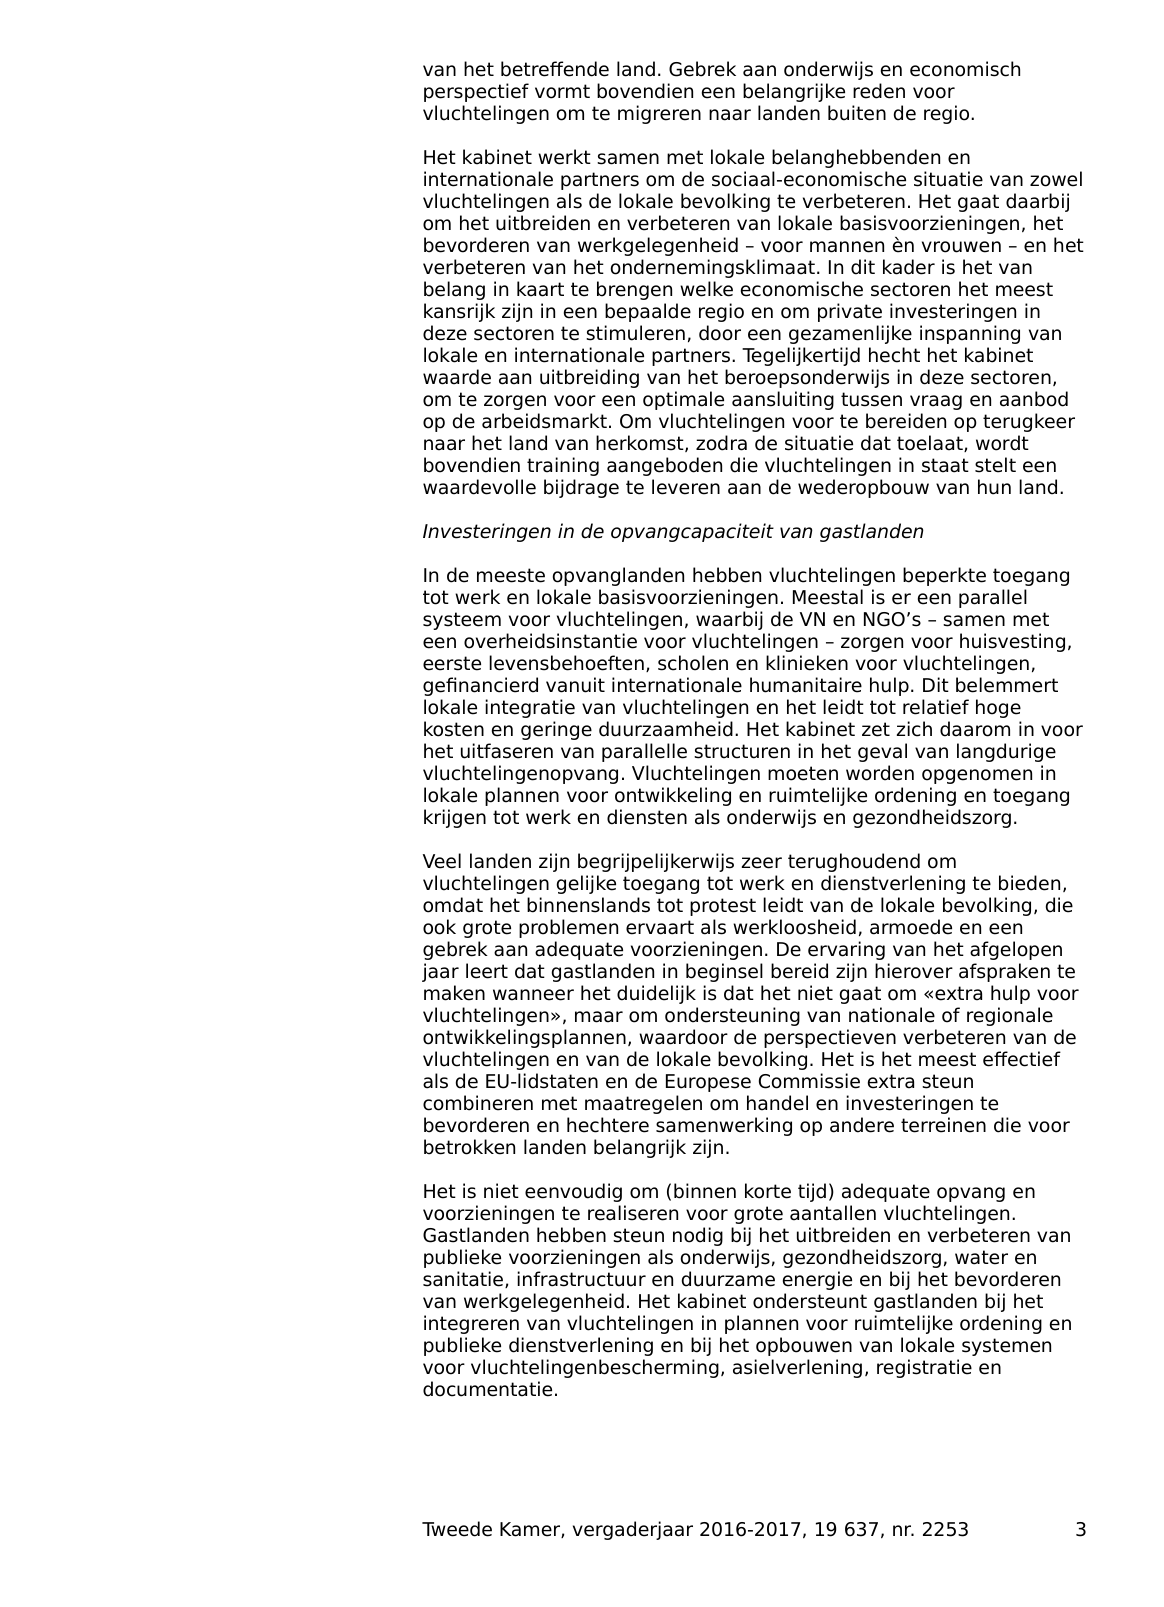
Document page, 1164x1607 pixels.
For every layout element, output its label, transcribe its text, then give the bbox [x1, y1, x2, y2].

text Het is niet eenvoudig om (binnen korte tijd) adequate opvang en voorzieningen te realiseren voor grote aantallen vluchtelingen. Gastlanden hebben steun nodig bij het uitbreiden en verbeteren van publieke voorzieningen als onderwijs, gezondheidszorg, water en sanitatie, infrastructuur en duurzame energie en bij het bevorderen van werkgelegenheid. Het kabinet ondersteunt gastlanden bij het integreren van vluchtelingen in plannen voor ruimtelijke ordening en publieke dienstverlening en bij het opbouwen van lokale systemen voor vluchtelingenbescherming, asielverlening, registratie en documentatie. [422, 1181, 1087, 1401]
subtitle Investeringen in de opvangcapaciteit van gastlanden [422, 521, 1087, 543]
text In de meeste opvanglanden hebben vluchtelingen beperkte toegang tot werk en lokale basisvoorzieningen. Meestal is er een parallel systeem voor vluchtelingen, waarbij de VN en NGO’s – samen met een overheidsinstantie voor vluchtelingen – zorgen voor huisvesting, eerste levensbehoeften, scholen en klinieken voor vluchtelingen, gefinancierd vanuit internationale humanitaire hulp. Dit belemmert lokale integratie van vluchtelingen en het leidt tot relatief hoge kosten en geringe duurzaamheid. Het kabinet zet zich daarom in voor het uitfaseren van parallelle structuren in het geval van langdurige vluchtelingenopvang. Vluchtelingen moeten worden opgenomen in lokale plannen voor ontwikkeling en ruimtelijke ordening en toegang krijgen tot werk en diensten als onderwijs en gezondheidszorg. [422, 565, 1087, 829]
text Het kabinet werkt samen met lokale belanghebbenden en internationale partners om de sociaal-economische situatie van zowel vluchtelingen als de lokale bevolking te verbeteren. Het gaat daarbij om het uitbreiden en verbeteren van lokale basisvoorzieningen, het bevorderen van werkgelegenheid – voor mannen èn vrouwen – en het verbeteren van het ondernemingsklimaat. In dit kader is het van belang in kaart te brengen welke economische sectoren het meest kansrijk zijn in een bepaalde regio en om private investeringen in deze sectoren te stimuleren, door een gezamenlijke inspanning van lokale en internationale partners. Tegelijkertijd hecht het kabinet waarde aan uitbreiding van het beroepsonderwijs in deze sectoren, om te zorgen voor een optimale aansluiting tussen vraag en aanbod op de arbeidsmarkt. Om vluchtelingen voor te bereiden op terugkeer naar het land van herkomst, zodra de situatie dat toelaat, wordt bovendien training aangeboden die vluchtelingen in staat stelt een waardevolle bijdrage te leveren aan de wederopbouw van hun land. [422, 147, 1087, 499]
text Veel landen zijn begrijpelijkerwijs zeer terughoudend om vluchtelingen gelijke toegang tot werk en dienstverlening te bieden, omdat het binnenslands tot protest leidt van de lokale bevolking, die ook grote problemen ervaart als werkloosheid, armoede en een gebrek aan adequate voorzieningen. De ervaring van het afgelopen jaar leert dat gastlanden in beginsel bereid zijn hierover afspraken te maken wanneer het duidelijk is dat het niet gaat om «extra hulp voor vluchtelingen», maar om ondersteuning van nationale of regionale ontwikkelingsplannen, waardoor de perspectieven verbeteren van de vluchtelingen en van de lokale bevolking. Het is het meest effectief als de EU-lidstaten en de Europese Commissie extra steun combineren met maatregelen om handel en investeringen te bevorderen en hechtere samenwerking op andere terreinen die voor betrokken landen belangrijk zijn. [422, 851, 1087, 1159]
text van het betreffende land. Gebrek aan onderwijs en economisch perspectief vormt bovendien een belangrijke reden voor vluchtelingen om te migreren naar landen buiten de regio. [422, 59, 1087, 125]
